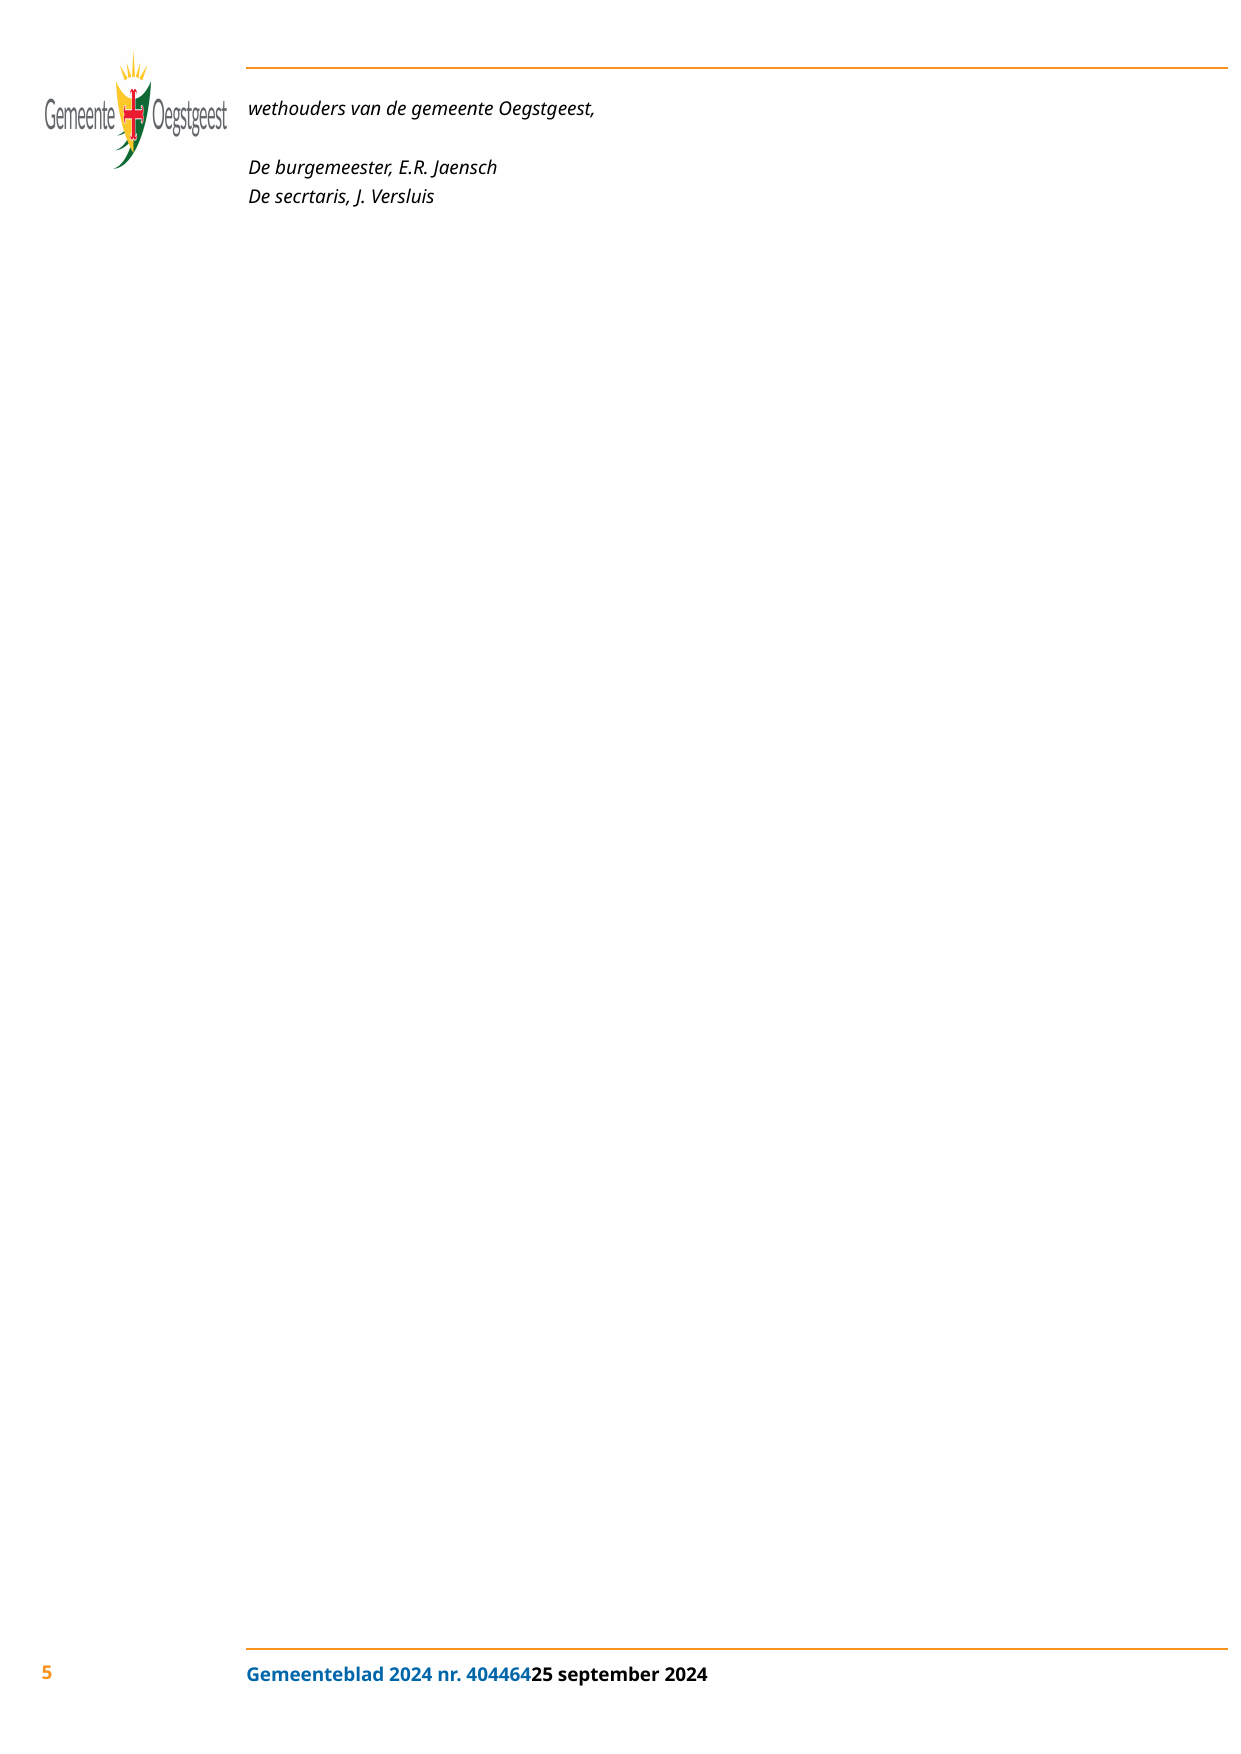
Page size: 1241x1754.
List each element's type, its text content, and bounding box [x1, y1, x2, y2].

picture [41, 47, 231, 172]
text wethouders van de gemeente Oegstgeest, [248, 95, 1152, 121]
text De burgemeester, E.R. Jaensch [248, 154, 1152, 180]
text De secrtaris, J. Versluis [248, 183, 1152, 209]
